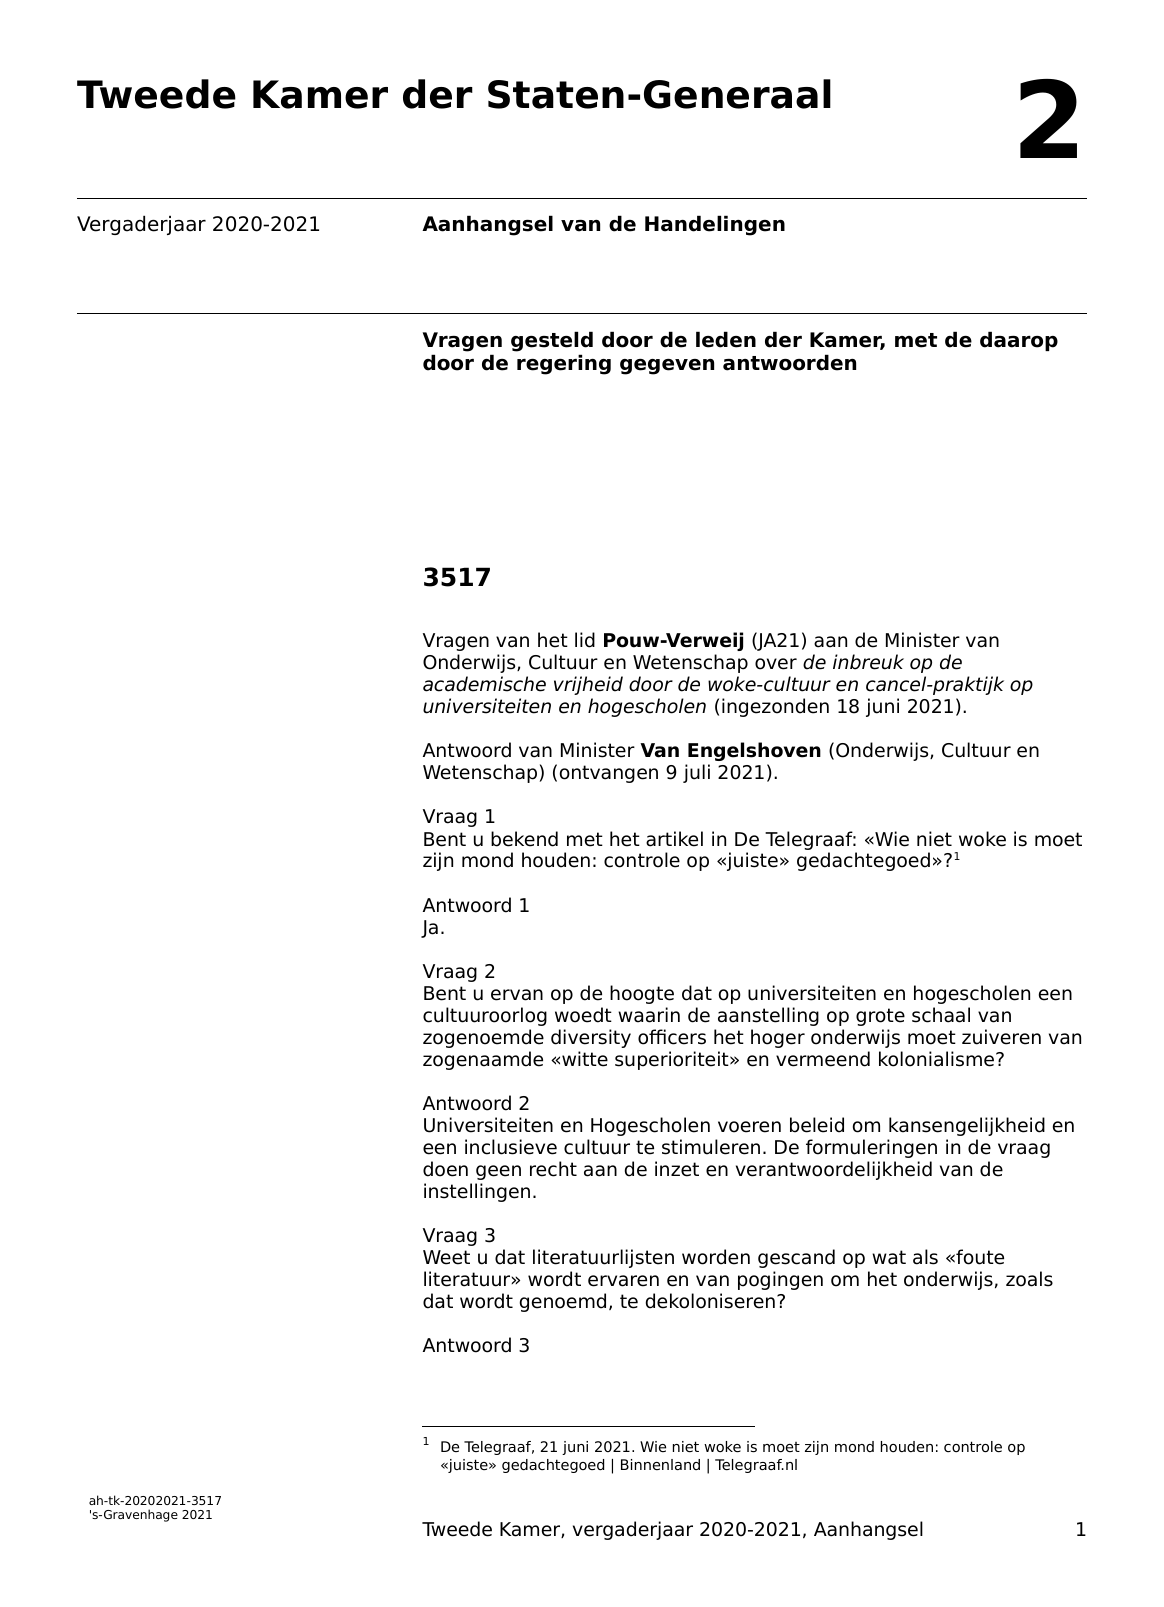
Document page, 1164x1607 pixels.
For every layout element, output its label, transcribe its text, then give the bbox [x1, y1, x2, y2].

text Antwoord 1 [422, 894, 1087, 917]
text ah-tk-20202021-3517 [88, 1494, 323, 1508]
text Bent u bekend met het artikel in De Telegraaf: «Wie niet woke is moet zijn mond houden: controle op «juiste» gedachtegoed»? [422, 828, 1087, 872]
text Vraag 2 [422, 961, 1087, 983]
text Vragen van het lid Pouw-Verweij (JA21) aan de Minister van Onderwijs, Cultuur en Wetenschap over de inbreuk op de academische vrijheid door de woke-cultuur en cancel-praktijk op universiteiten en hogescholen (ingezonden 18 juni 2021). [422, 630, 1087, 718]
table_cell Vergaderjaar 2020-2021 [77, 199, 422, 313]
text 3517 [422, 563, 1087, 592]
text De Telegraaf, 21 juni 2021. Wie niet woke is moet zijn mond houden: controle op «juiste» gedachtegoed | Binnenland | Telegraaf.nl [422, 1435, 1087, 1474]
text Antwoord van Minister Van Engelshoven (Onderwijs, Cultuur en Wetenschap) (ontvangen 9 juli 2021). [422, 740, 1087, 784]
table_cell Aanhangsel van de Handelingen [422, 199, 1087, 313]
table_header 2 [886, 59, 1087, 198]
table_cell [77, 314, 422, 375]
text 's-Gravenhage 2021 [88, 1508, 323, 1522]
text Universiteiten en Hogescholen voeren beleid om kansengelijkheid en een inclusieve cultuur te stimuleren. De formuleringen in de vraag doen geen recht aan de inzet en verantwoordelijkheid van de instellingen. [422, 1115, 1087, 1203]
text Ja. [422, 917, 1087, 938]
text Weet u dat literatuurlijsten worden gescand op wat als «foute literatuur» wordt ervaren en van pogingen om het onderwijs, zoals dat wordt genoemd, te dekoloniseren? [422, 1247, 1087, 1313]
text Vraag 3 [422, 1225, 1087, 1247]
text Vraag 1 [422, 806, 1087, 828]
table_header Tweede Kamer der Staten-Generaal [77, 59, 886, 198]
text Bent u ervan op de hoogte dat op universiteiten en hogescholen een cultuuroorlog woedt waarin de aanstelling op grote schaal van zogenoemde diversity officers het hoger onderwijs moet zuiveren van zogenaamde «witte superioriteit» en vermeend kolonialisme? [422, 983, 1087, 1071]
table_cell Vragen gesteld door de leden der Kamer, met de daarop door de regering gegeven antwoorden [422, 314, 1087, 375]
text Antwoord 3 [422, 1335, 1087, 1357]
text Antwoord 2 [422, 1093, 1087, 1115]
